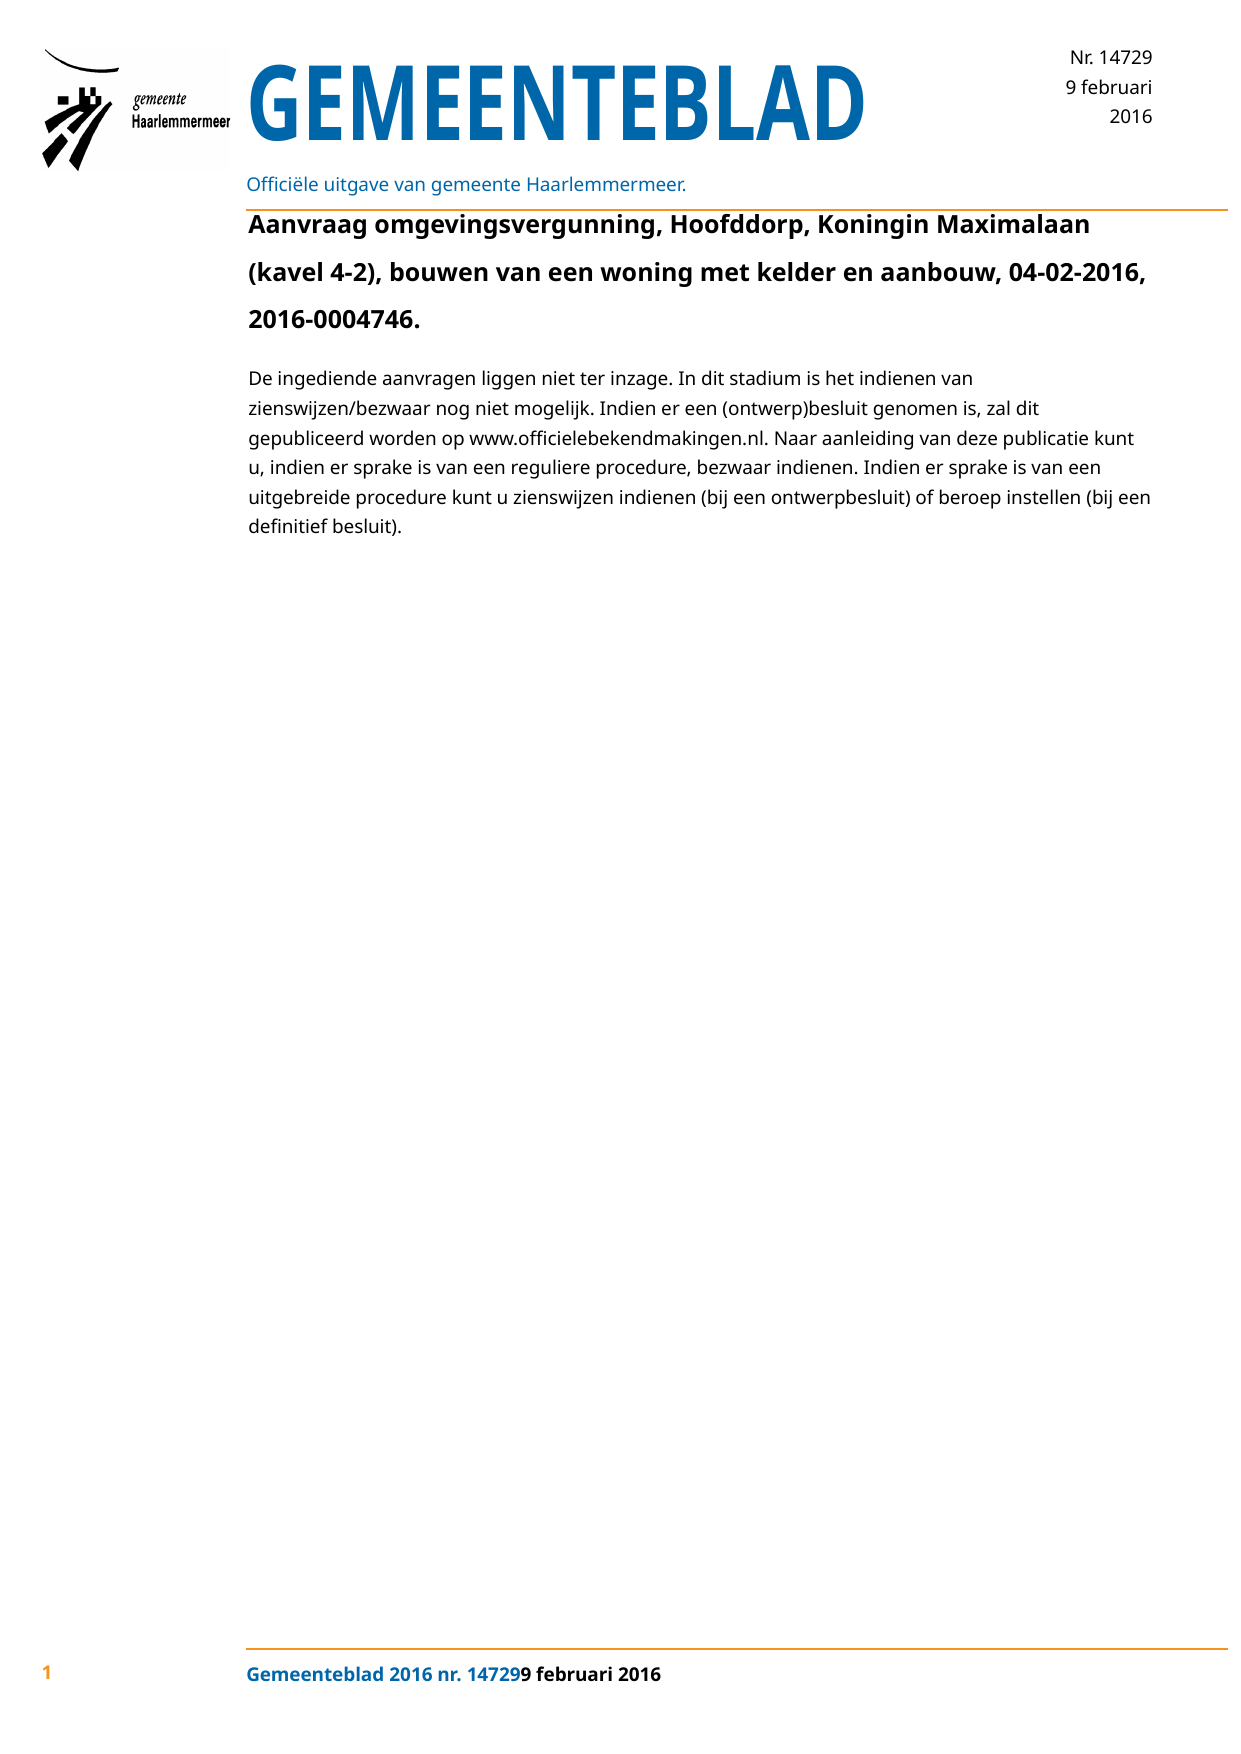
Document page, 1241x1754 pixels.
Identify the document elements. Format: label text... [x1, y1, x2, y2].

picture [41, 47, 231, 172]
text De ingediende aanvragen liggen niet ter inzage. In dit stadium is het indienen van zienswijzen/bezwaar nog niet mogelijk. Indien er een (ontwerp)besluit genomen is, zal dit gepubliceerd worden op www.officielebekendmakingen.nl. Naar aanleiding van deze publicatie kunt u, indien er sprake is van een reguliere procedure, bezwaar indienen. Indien er sprake is van een uitgebreide procedure kunt u zienswijzen indienen (bij een ontwerpbesluit) of beroep instellen (bij een definitief besluit). [248, 366, 1152, 539]
text Aanvraag omgevingsvergunning, Hoofddorp, Koningin Maximalaan (kavel 4-2), bouwen van een woning met kelder en aanbouw, 04-02-2016, 2016-0004746. [248, 211, 1152, 336]
